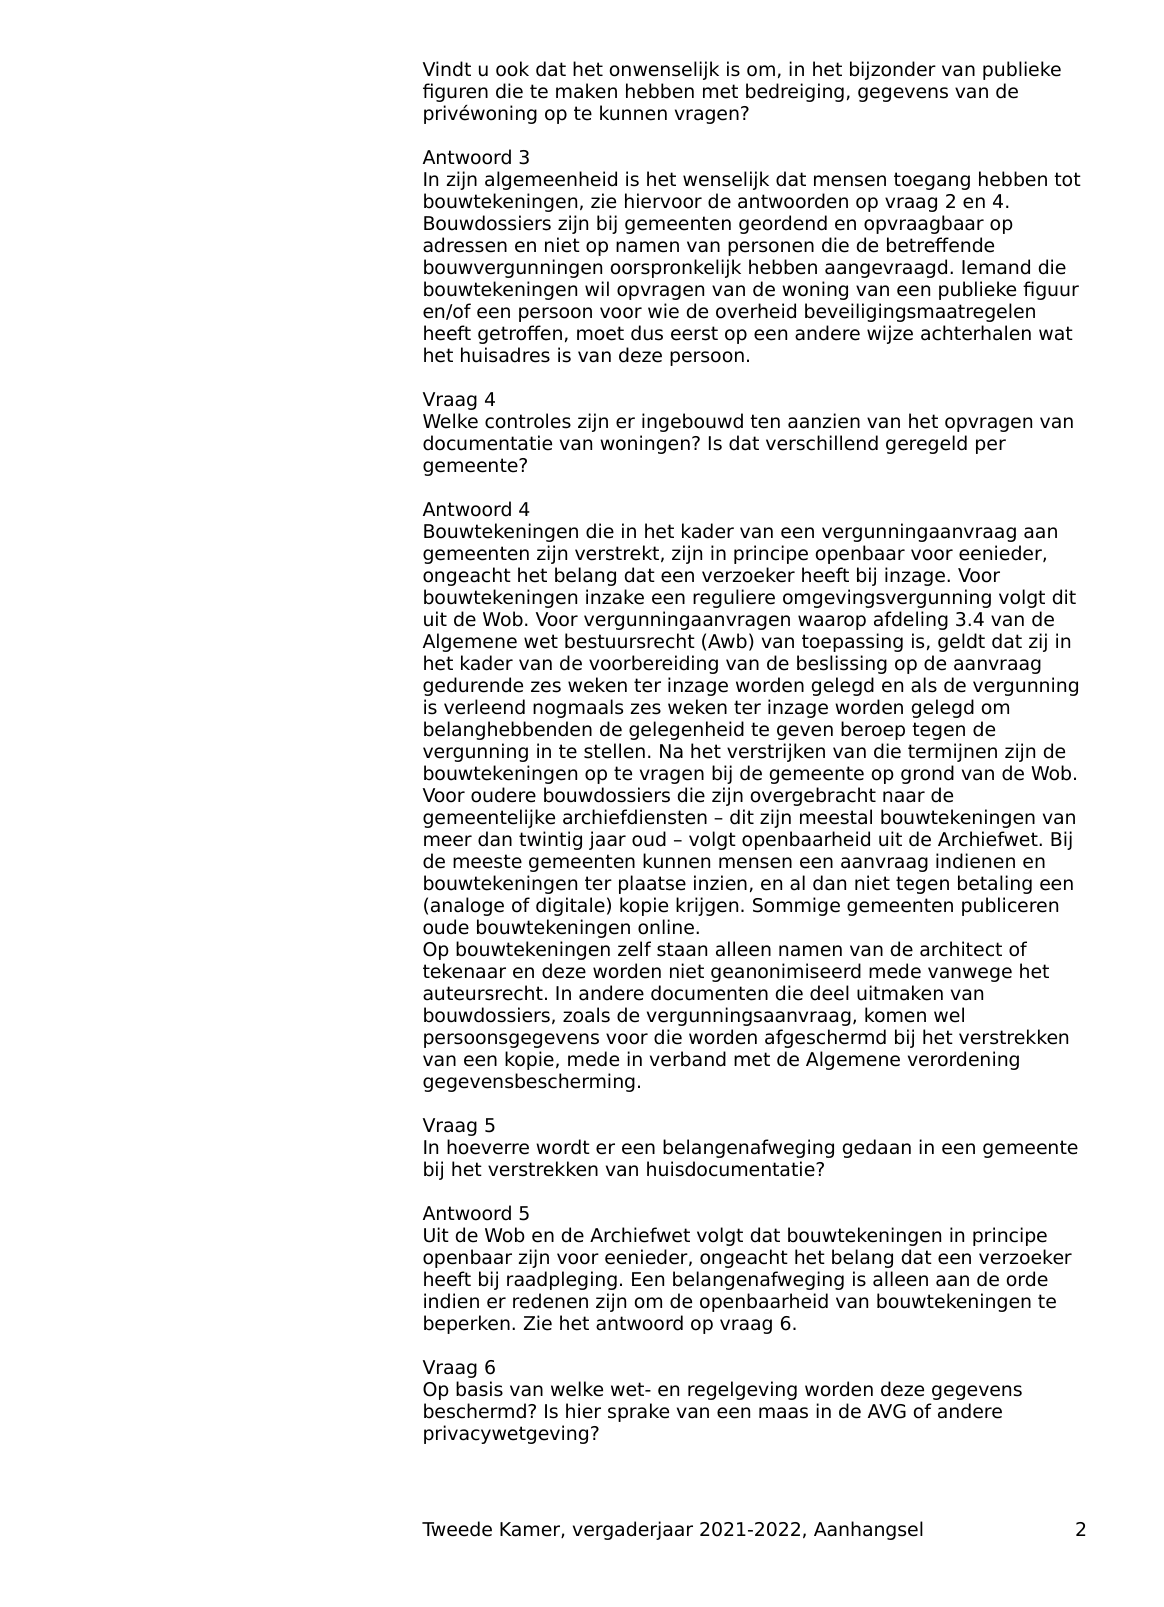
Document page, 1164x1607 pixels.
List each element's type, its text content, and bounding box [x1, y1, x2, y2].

text Vraag 6 [422, 1357, 1087, 1379]
text Antwoord 4 [422, 499, 1087, 521]
text Vraag 4 [422, 389, 1087, 411]
text Op basis van welke wet- en regelgeving worden deze gegevens beschermd? Is hier sprake van een maas in de AVG of andere privacywetgeving? [422, 1379, 1087, 1445]
text Vindt u ook dat het onwenselijk is om, in het bijzonder van publieke figuren die te maken hebben met bedreiging, gegevens van de privéwoning op te kunnen vragen? [422, 59, 1087, 125]
text Uit de Wob en de Archiefwet volgt dat bouwtekeningen in principe openbaar zijn voor eenieder, ongeacht het belang dat een verzoeker heeft bij raadpleging. Een belangenafweging is alleen aan de orde indien er redenen zijn om de openbaarheid van bouwtekeningen te beperken. Zie het antwoord op vraag 6. [422, 1225, 1087, 1335]
text Welke controles zijn er ingebouwd ten aanzien van het opvragen van documentatie van woningen? Is dat verschillend geregeld per gemeente? [422, 411, 1087, 477]
text Antwoord 3 [422, 147, 1087, 169]
text Bouwtekeningen die in het kader van een vergunningaanvraag aan gemeenten zijn verstrekt, zijn in principe openbaar voor eenieder, ongeacht het belang dat een verzoeker heeft bij inzage. Voor bouwtekeningen inzake een reguliere omgevingsvergunning volgt dit uit de Wob. Voor vergunningaanvragen waarop afdeling 3.4 van de Algemene wet bestuursrecht (Awb) van toepassing is, geldt dat zij in het kader van de voorbereiding van de beslissing op de aanvraag gedurende zes weken ter inzage worden gelegd en als de vergunning is verleend nogmaals zes weken ter inzage worden gelegd om belanghebbenden de gelegenheid te geven beroep tegen de vergunning in te stellen. Na het verstrijken van die termijnen zijn de bouwtekeningen op te vragen bij de gemeente op grond van de Wob. [422, 521, 1087, 785]
text Vraag 5 [422, 1115, 1087, 1137]
text In zijn algemeenheid is het wenselijk dat mensen toegang hebben tot bouwtekeningen, zie hiervoor de antwoorden op vraag 2 en 4. Bouwdossiers zijn bij gemeenten geordend en opvraagbaar op adressen en niet op namen van personen die de betreffende bouwvergunningen oorspronkelijk hebben aangevraagd. Iemand die bouwtekeningen wil opvragen van de woning van een publieke figuur en/of een persoon voor wie de overheid beveiligingsmaatregelen heeft getroffen, moet dus eerst op een andere wijze achterhalen wat het huisadres is van deze persoon. [422, 169, 1087, 367]
text Op bouwtekeningen zelf staan alleen namen van de architect of tekenaar en deze worden niet geanonimiseerd mede vanwege het auteursrecht. In andere documenten die deel uitmaken van bouwdossiers, zoals de vergunningsaanvraag, komen wel persoonsgegevens voor die worden afgeschermd bij het verstrekken van een kopie, mede in verband met de Algemene verordening gegevensbescherming. [422, 939, 1087, 1093]
text Antwoord 5 [422, 1203, 1087, 1225]
text In hoeverre wordt er een belangenafweging gedaan in een gemeente bij het verstrekken van huisdocumentatie? [422, 1137, 1087, 1181]
text Voor oudere bouwdossiers die zijn overgebracht naar de gemeentelijke archiefdiensten – dit zijn meestal bouwtekeningen van meer dan twintig jaar oud – volgt openbaarheid uit de Archiefwet. Bij de meeste gemeenten kunnen mensen een aanvraag indienen en bouwtekeningen ter plaatse inzien, en al dan niet tegen betaling een (analoge of digitale) kopie krijgen. Sommige gemeenten publiceren oude bouwtekeningen online. [422, 785, 1087, 939]
